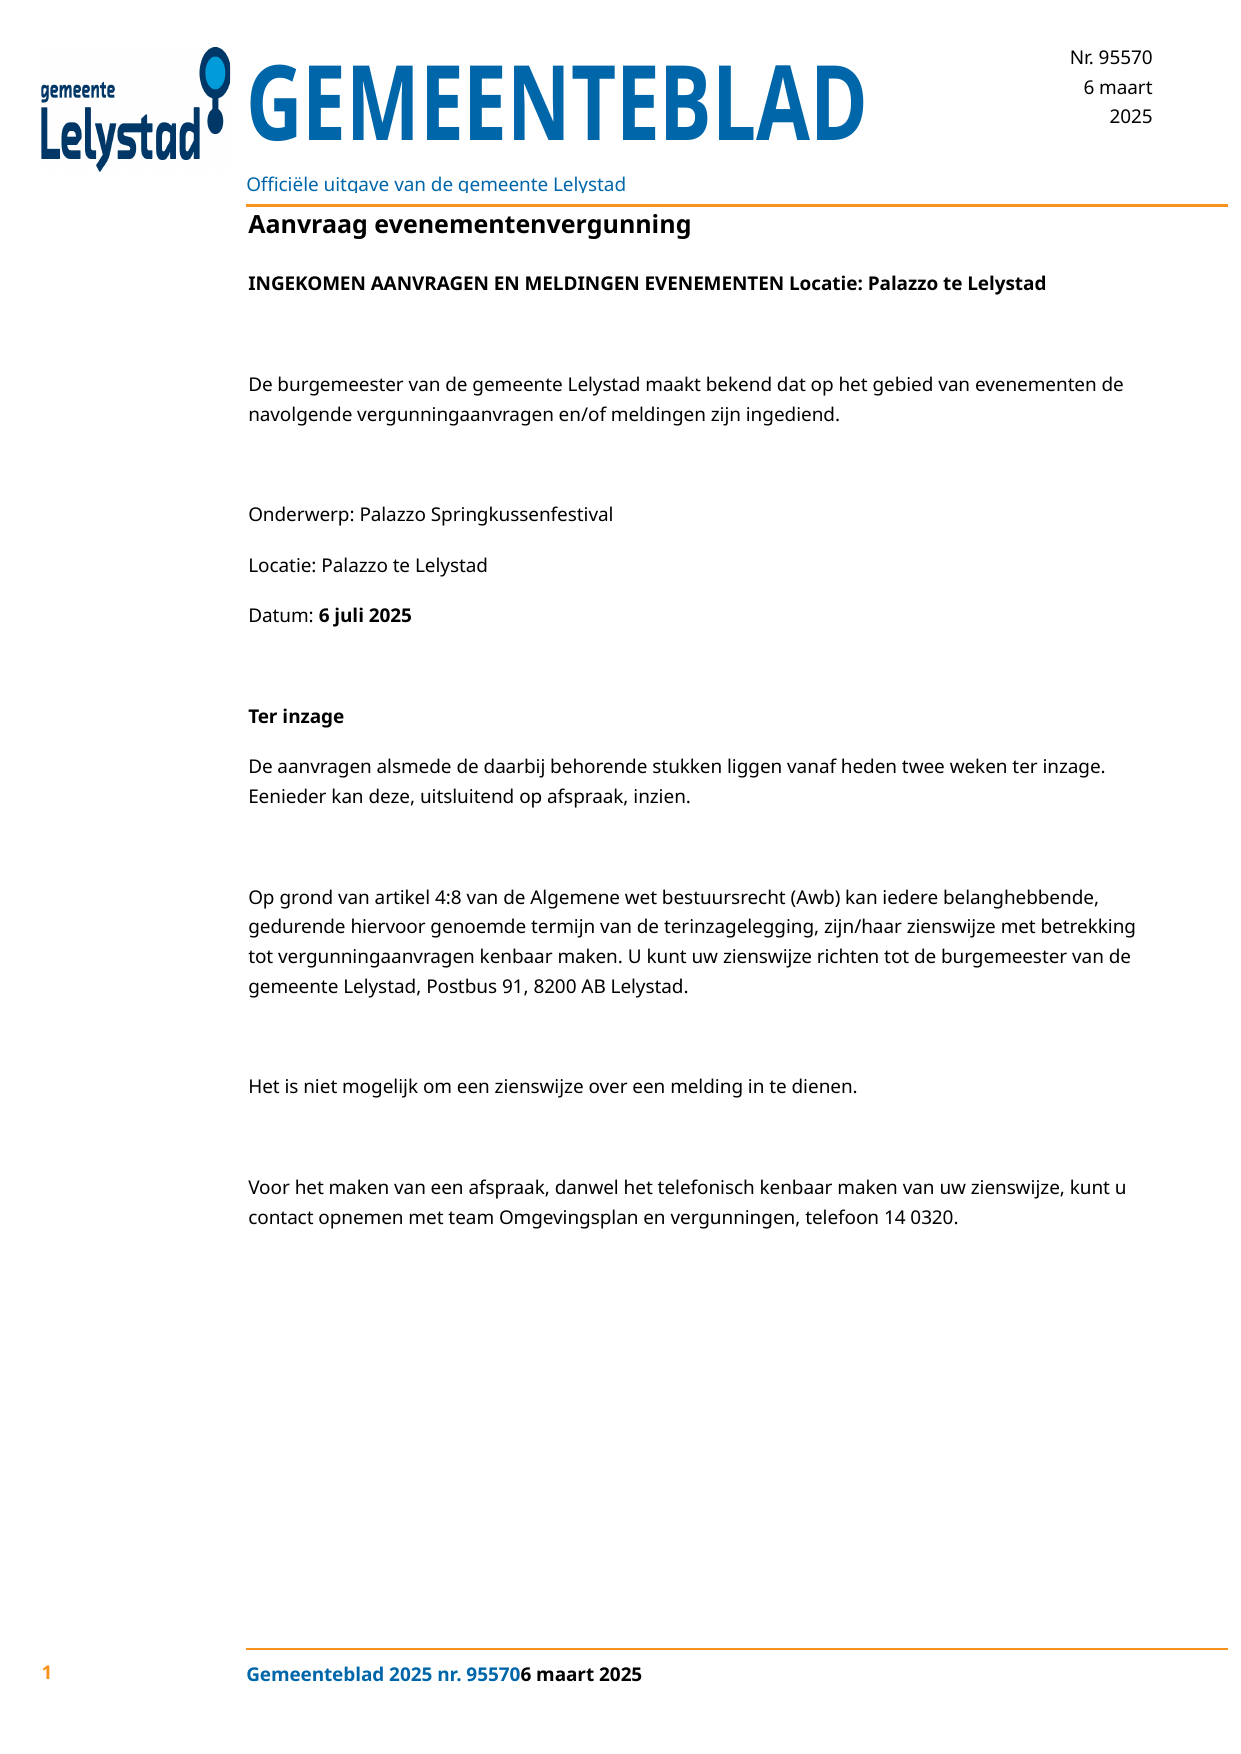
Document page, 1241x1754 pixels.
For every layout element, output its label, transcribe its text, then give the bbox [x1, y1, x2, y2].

text Ter inzage [248, 703, 1152, 729]
text INGEKOMEN AANVRAGEN EN MELDINGEN EVENEMENTEN Locatie: Palazzo te Lelystad [248, 270, 1152, 296]
text De aanvragen alsmede de daarbij behorende stukken liggen vanaf heden twee weken ter inzage. Eenieder kan deze, uitsluitend op afspraak, inzien. [248, 754, 1152, 809]
text Op grond van artikel 4:8 van de Algemene wet bestuursrecht (Awb) kan iedere belanghebbende, gedurende hiervoor genoemde termijn van de terinzagelegging, zijn/haar zienswijze met betrekking tot vergunningaanvragen kenbaar maken. U kunt uw zienswijze richten tot de burgemeester van de gemeente Lelystad, Postbus 91, 8200 AB Lelystad. [248, 884, 1152, 998]
text Onderwerp: Palazzo Springkussenfestival [248, 502, 1152, 527]
text De burgemeester van de gemeente Lelystad maakt bekend dat op het gebied van evenementen de navolgende vergunningaanvragen en/of meldingen zijn ingediend. [248, 371, 1152, 426]
text Voor het maken van een afspraak, danwel het telefonisch kenbaar maken van uw zienswijze, kunt u contact opnemen met team Omgevingsplan en vergunningen, telefoon 14 0320. [248, 1174, 1152, 1230]
text Locatie: Palazzo te Lelystad [248, 552, 1152, 578]
text Het is niet mogelijk om een zienswijze over een melding in te dienen. [248, 1074, 1152, 1099]
text Aanvraag evenementenvergunning [248, 207, 1152, 241]
picture [41, 47, 231, 172]
text Datum: 6 juli 2025 [248, 602, 1152, 628]
